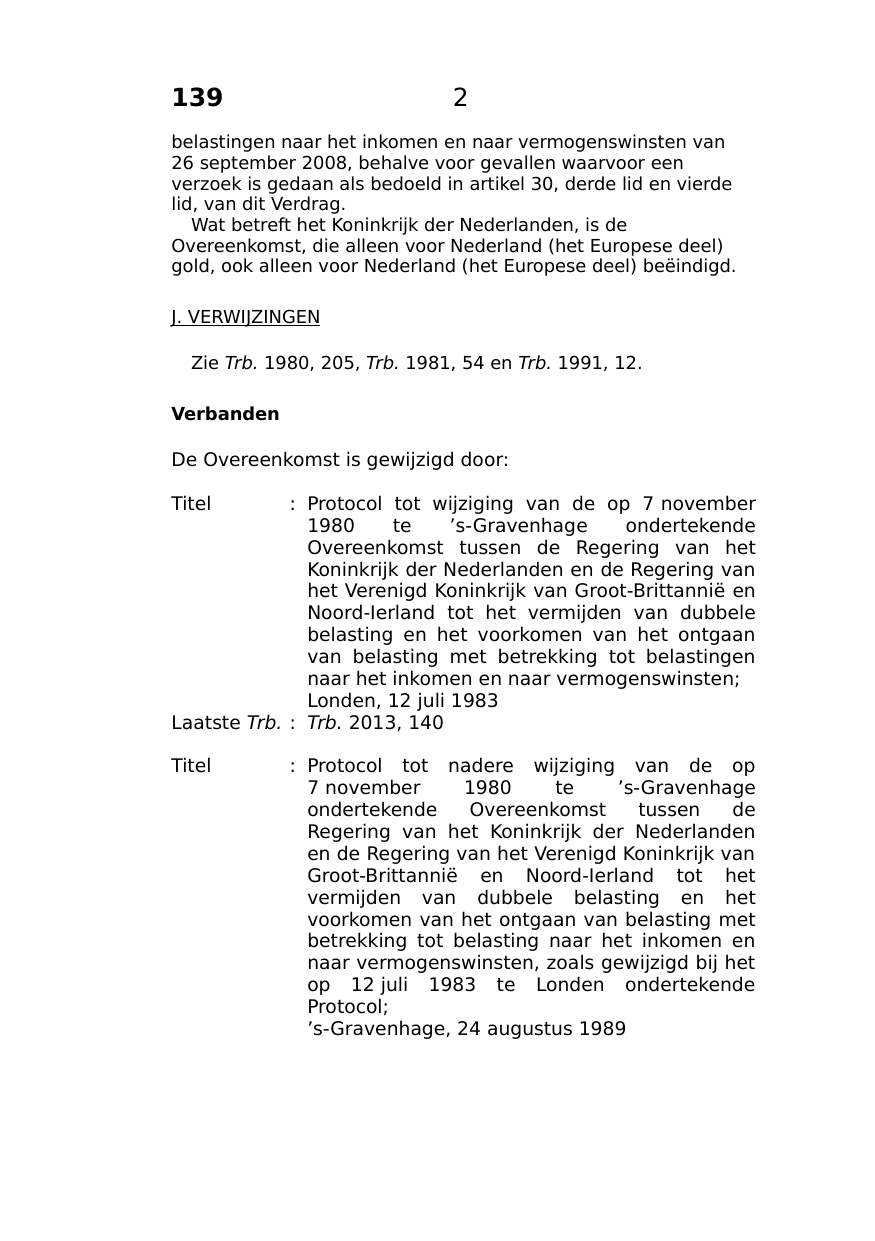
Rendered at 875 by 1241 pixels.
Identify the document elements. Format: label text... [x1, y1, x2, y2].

table_cell : [289, 493, 307, 712]
subtitle J. VERWIJZINGEN [171, 307, 756, 328]
text belastingen naar het inkomen en naar vermogenswinsten van 26 september 2008, behalve voor gevallen waarvoor een verzoek is gedaan als bedoeld in artikel 30, derde lid en vierde lid, van dit Verdrag. [171, 132, 756, 215]
text Zie Trb. 1980, 205, Trb. 1981, 54 en Trb. 1991, 12. [171, 353, 756, 373]
table_cell : [289, 712, 307, 733]
table_cell Protocol tot nadere wijziging van de op 7 november 1980 te ’s-Gravenhage ondertekende Overeenkomst tussen de Regering van het Koninkrijk der Nederlanden en de Regering van het Verenigd Koninkrijk van Groot-Brittannië en Noord-Ierland tot het vermijden van dubbele belasting en het voorkomen van het ontgaan van belasting met betrekking tot belasting naar het inkomen en naar vermogenswinsten, zoals gewijzigd bij het op 12 juli 1983 te Londen ondertekende Protocol; ’s-Gravenhage, 24 augustus 1989 [307, 755, 756, 1040]
table_cell [289, 471, 307, 493]
table_header De Overeenkomst is gewijzigd door: [171, 449, 756, 471]
table_cell Protocol tot wijziging van de op 7 november 1980 te ’s-Gravenhage ondertekende Overeenkomst tussen de Regering van het Koninkrijk der Nederlanden en de Regering van het Verenigd Koninkrijk van Groot-Brittannië en Noord-Ierland tot het vermijden van dubbele belasting en het voorkomen van het ontgaan van belasting met betrekking tot belastingen naar het inkomen en naar vermogenswinsten; Londen, 12 juli 1983 [307, 493, 756, 712]
table_cell [171, 471, 289, 493]
table_cell [289, 734, 307, 755]
table_cell Laatste Trb. [171, 712, 289, 733]
table_cell : [289, 755, 307, 1040]
table_cell Titel [171, 493, 289, 712]
text Wat betreft het Koninkrijk der Nederlanden, is de Overeenkomst, die alleen voor Nederland (het Europese deel) gold, ook alleen voor Nederland (het Europese deel) beëindigd. [171, 215, 756, 277]
table_cell Trb. 2013, 140 [307, 712, 756, 733]
subtitle Verbanden [171, 403, 756, 424]
table_cell [307, 734, 756, 755]
table_cell [171, 734, 289, 755]
table_cell Titel [171, 755, 289, 1040]
table_cell [307, 471, 756, 493]
